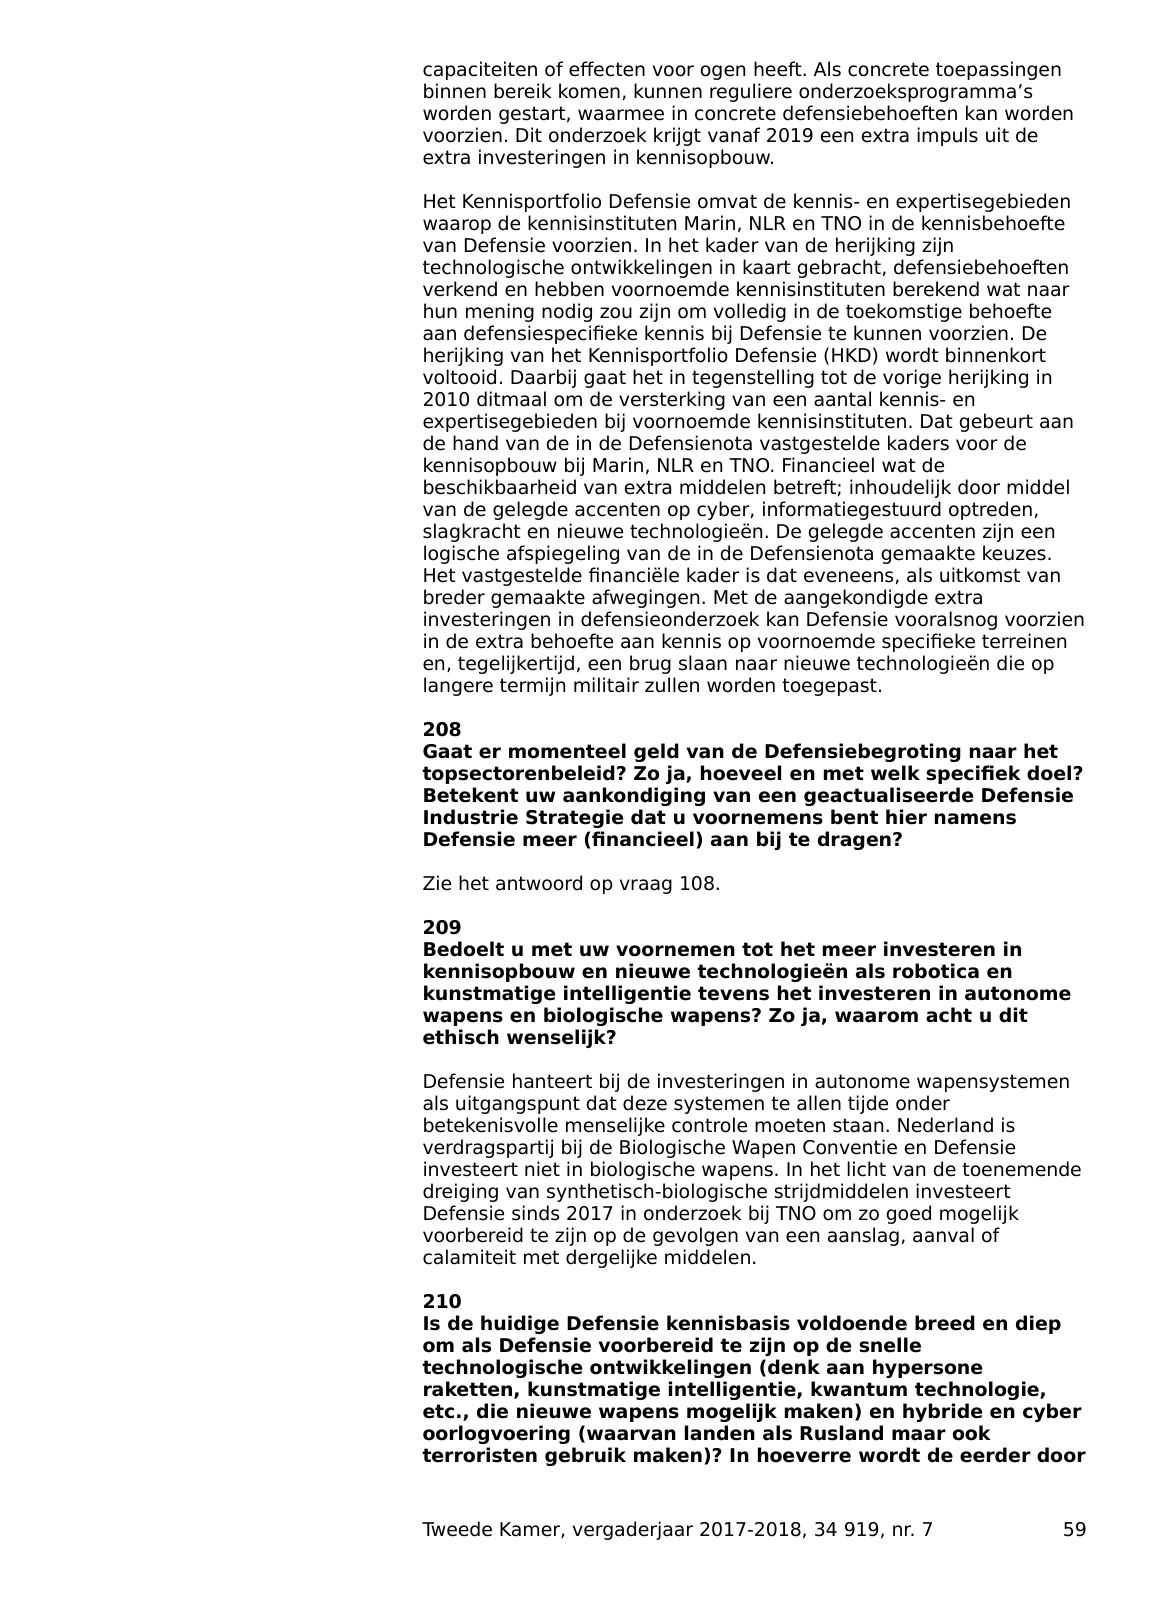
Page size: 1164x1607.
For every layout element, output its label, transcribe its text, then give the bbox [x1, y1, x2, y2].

text capaciteiten of effecten voor ogen heeft. Als concrete toepassingen binnen bereik komen, kunnen reguliere onderzoeksprogramma’s worden gestart, waarmee in concrete defensiebehoeften kan worden voorzien. Dit onderzoek krijgt vanaf 2019 een extra impuls uit de extra investeringen in kennisopbouw. [422, 59, 1087, 169]
text Het Kennisportfolio Defensie omvat de kennis- en expertisegebieden waarop de kennisinstituten Marin, NLR en TNO in de kennisbehoefte van Defensie voorzien. In het kader van de herijking zijn technologische ontwikkelingen in kaart gebracht, defensiebehoeften verkend en hebben voornoemde kennisinstituten berekend wat naar hun mening nodig zou zijn om volledig in de toekomstige behoefte aan defensiespecifieke kennis bij Defensie te kunnen voorzien. De herijking van het Kennisportfolio Defensie (HKD) wordt binnenkort voltooid. Daarbij gaat het in tegenstelling tot de vorige herijking in 2010 ditmaal om de versterking van een aantal kennis- en expertisegebieden bij voornoemde kennisinstituten. Dat gebeurt aan de hand van de in de Defensienota vastgestelde kaders voor de kennisopbouw bij Marin, NLR en TNO. Financieel wat de beschikbaarheid van extra middelen betreft; inhoudelijk door middel van de gelegde accenten op cyber, informatiegestuurd optreden, slagkracht en nieuwe technologieën. De gelegde accenten zijn een logische afspiegeling van de in de Defensienota gemaakte keuzes. Het vastgestelde financiële kader is dat eveneens, als uitkomst van breder gemaakte afwegingen. Met de aangekondigde extra investeringen in defensieonderzoek kan Defensie vooralsnog voorzien in de extra behoefte aan kennis op voornoemde specifieke terreinen en, tegelijkertijd, een brug slaan naar nieuwe technologieën die op langere termijn militair zullen worden toegepast. [422, 191, 1087, 697]
text Gaat er momenteel geld van de Defensiebegroting naar het topsectorenbeleid? Zo ja, hoeveel en met welk specifiek doel? Betekent uw aankondiging van een geactualiseerde Defensie Industrie Strategie dat u voornemens bent hier namens Defensie meer (financieel) aan bij te dragen? [422, 741, 1087, 851]
text 209 [422, 917, 1087, 939]
text Defensie hanteert bij de investeringen in autonome wapensystemen als uitgangspunt dat deze systemen te allen tijde onder betekenisvolle menselijke controle moeten staan. Nederland is verdragspartij bij de Biologische Wapen Conventie en Defensie investeert niet in biologische wapens. In het licht van de toenemende dreiging van synthetisch-biologische strijdmiddelen investeert Defensie sinds 2017 in onderzoek bij TNO om zo goed mogelijk voorbereid te zijn op de gevolgen van een aanslag, aanval of calamiteit met dergelijke middelen. [422, 1071, 1087, 1269]
text 208 [422, 719, 1087, 741]
text Zie het antwoord op vraag 108. [422, 873, 1087, 895]
text Bedoelt u met uw voornemen tot het meer investeren in kennisopbouw en nieuwe technologieën als robotica en kunstmatige intelligentie tevens het investeren in autonome wapens en biologische wapens? Zo ja, waarom acht u dit ethisch wenselijk? [422, 939, 1087, 1049]
text Is de huidige Defensie kennisbasis voldoende breed en diep om als Defensie voorbereid te zijn op de snelle technologische ontwikkelingen (denk aan hypersone raketten, kunstmatige intelligentie, kwantum technologie, etc., die nieuwe wapens mogelijk maken) en hybride en cyber oorlogvoering (waarvan landen als Rusland maar ook terroristen gebruik maken)? In hoeverre wordt de eerder door [422, 1313, 1087, 1467]
text 210 [422, 1291, 1087, 1313]
